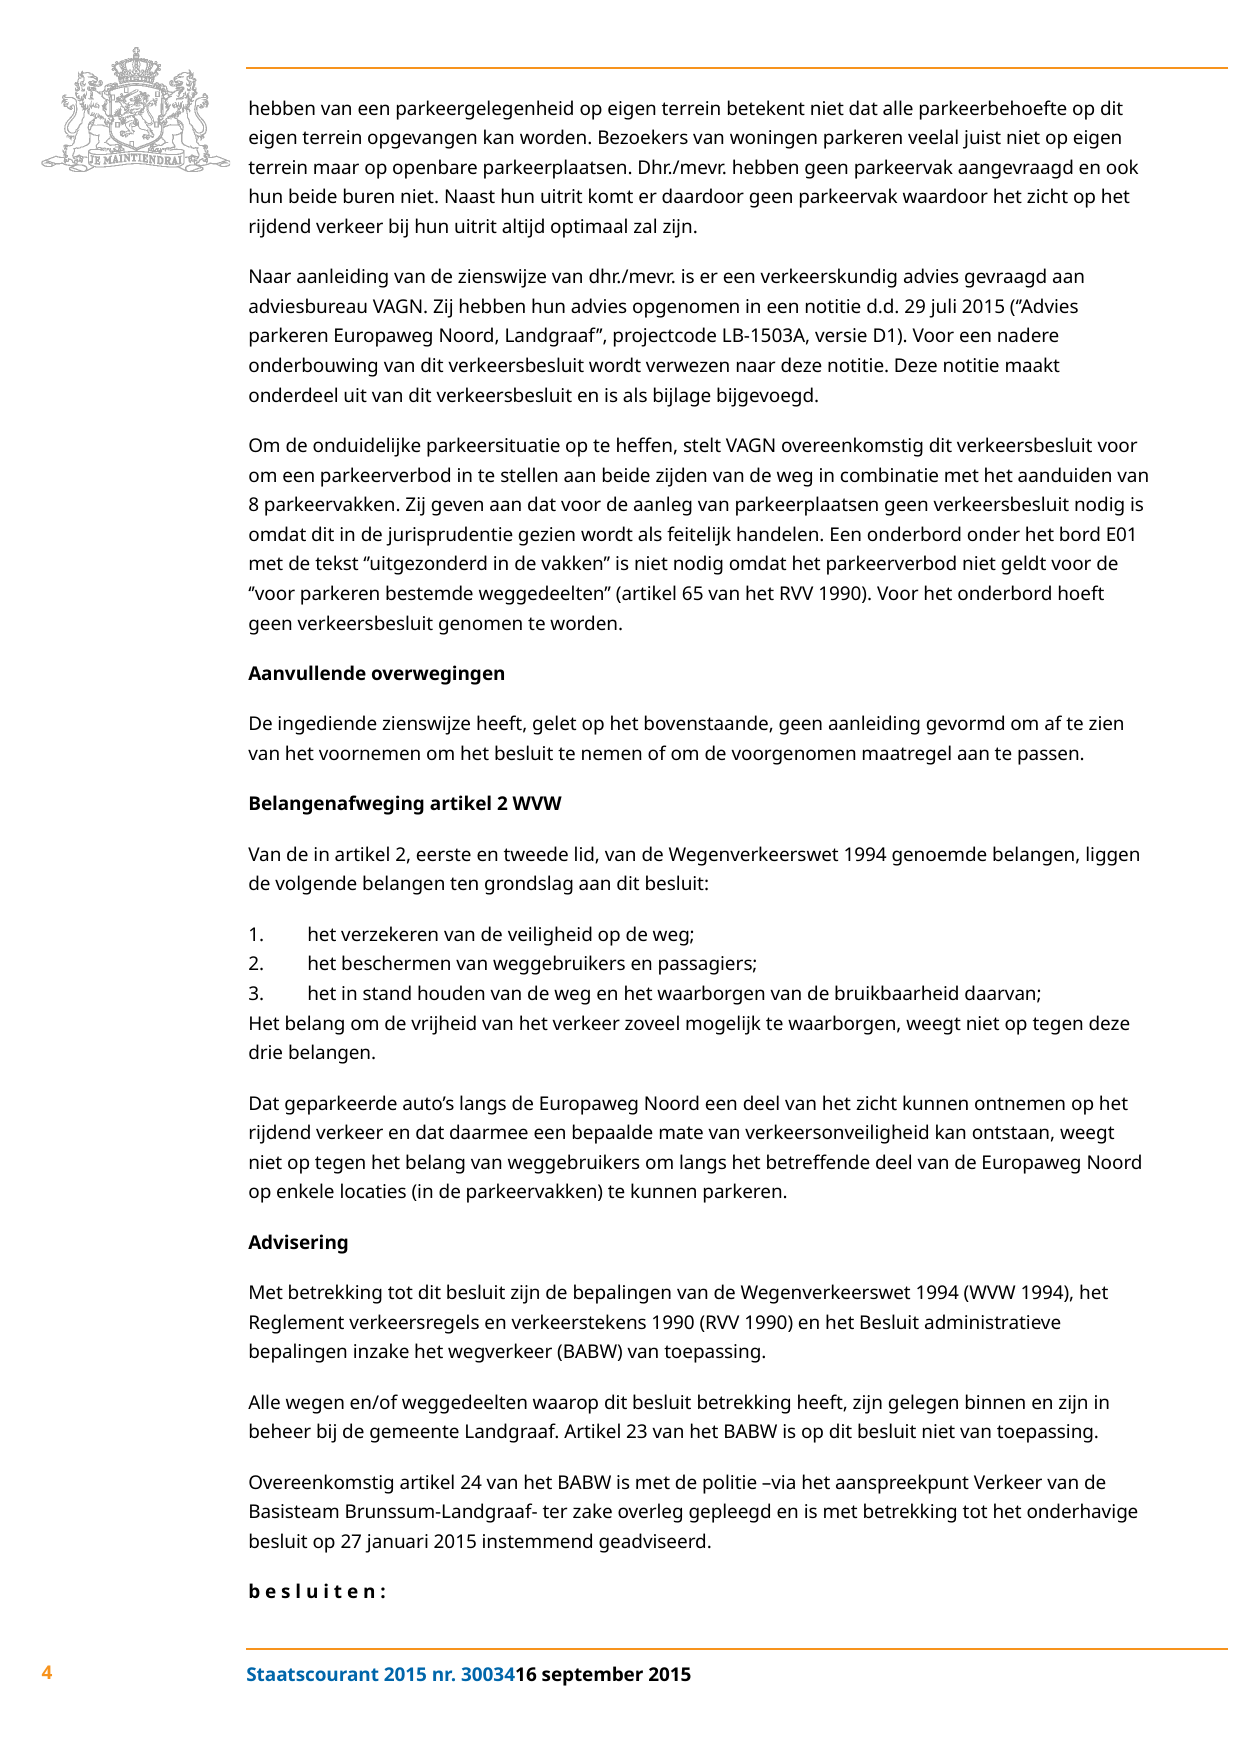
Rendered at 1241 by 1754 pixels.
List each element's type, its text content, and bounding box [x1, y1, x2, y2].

text Om de onduidelijke parkeersituatie op te heffen, stelt VAGN overeenkomstig dit verkeersbesluit voor om een parkeerverbod in te stellen aan beide zijden van de weg in combinatie met het aanduiden van 8 parkeervakken. Zij geven aan dat voor de aanleg van parkeerplaatsen geen verkeersbesluit nodig is omdat dit in de jurisprudentie gezien wordt als feitelijk handelen. Een onderbord onder het bord E01 met de tekst ‘’uitgezonderd in de vakken’’ is niet nodig omdat het parkeerverbod niet geldt voor de ‘’voor parkeren bestemde weggedeelten’’ (artikel 65 van het RVV 1990). Voor het onderbord hoeft geen verkeersbesluit genomen te worden. [248, 432, 1152, 636]
text b e s l u i t e n : [248, 1578, 1152, 1604]
text Belangenafweging artikel 2 WVW [248, 791, 1152, 816]
text hebben van een parkeergelegenheid op eigen terrein betekent niet dat alle parkeerbehoefte op dit eigen terrein opgevangen kan worden. Bezoekers van woningen parkeren veelal juist niet op eigen terrein maar op openbare parkeerplaatsen. Dhr./mevr. hebben geen parkeervak aangevraagd en ook hun beide buren niet. Naast hun uitrit komt er daardoor geen parkeervak waardoor het zicht op het rijdend verkeer bij hun uitrit altijd optimaal zal zijn. [248, 95, 1152, 239]
text Met betrekking tot dit besluit zijn de bepalingen van de Wegenverkeerswet 1994 (WVW 1994), het Reglement verkeersregels en verkeerstekens 1990 (RVV 1990) en het Besluit administratieve bepalingen inzake het wegverkeer (BABW) van toepassing. [248, 1279, 1152, 1364]
list het beschermen van weggebruikers en passagiers; [248, 951, 1152, 976]
text Advisering [248, 1229, 1152, 1255]
text Van de in artikel 2, eerste en tweede lid, van de Wegenverkeerswet 1994 genoemde belangen, liggen de volgende belangen ten grondslag aan dit besluit: [248, 841, 1152, 896]
picture [41, 47, 231, 172]
text Dat geparkeerde auto’s langs de Europaweg Noord een deel van het zicht kunnen ontnemen op het rijdend verkeer en dat daarmee een bepaalde mate van verkeersonveiligheid kan ontstaan, weegt niet op tegen het belang van weggebruikers om langs het betreffende deel van de Europaweg Noord op enkele locaties (in de parkeervakken) te kunnen parkeren. [248, 1090, 1152, 1204]
text Het belang om de vrijheid van het verkeer zoveel mogelijk te waarborgen, weegt niet op tegen deze drie belangen. [248, 1010, 1152, 1065]
text Naar aanleiding van de zienswijze van dhr./mevr. is er een verkeerskundig advies gevraagd aan adviesbureau VAGN. Zij hebben hun advies opgenomen in een notitie d.d. 29 juli 2015 (‘’Advies parkeren Europaweg Noord, Landgraaf’’, projectcode LB-1503A, versie D1). Voor een nadere onderbouwing van dit verkeersbesluit wordt verwezen naar deze notitie. Deze notitie maakt onderdeel uit van dit verkeersbesluit en is als bijlage bijgevoegd. [248, 263, 1152, 408]
text Aanvullende overwegingen [248, 660, 1152, 686]
list het in stand houden van de weg en het waarborgen van de bruikbaarheid daarvan; [248, 980, 1152, 1006]
text Alle wegen en/of weggedeelten waarop dit besluit betrekking heeft, zijn gelegen binnen en zijn in beheer bij de gemeente Landgraaf. Artikel 23 van het BABW is op dit besluit niet van toepassing. [248, 1389, 1152, 1444]
text Overeenkomstig artikel 24 van het BABW is met de politie –via het aanspreekpunt Verkeer van de Basisteam Brunssum-Landgraaf- ter zake overleg gepleegd en is met betrekking tot het onderhavige besluit op 27 januari 2015 instemmend geadviseerd. [248, 1469, 1152, 1554]
list het verzekeren van de veiligheid op de weg; [248, 921, 1152, 947]
text De ingediende zienswijze heeft, gelet op het bovenstaande, geen aanleiding gevormd om af te zien van het voornemen om het besluit te nemen of om de voorgenomen maatregel aan te passen. [248, 711, 1152, 766]
